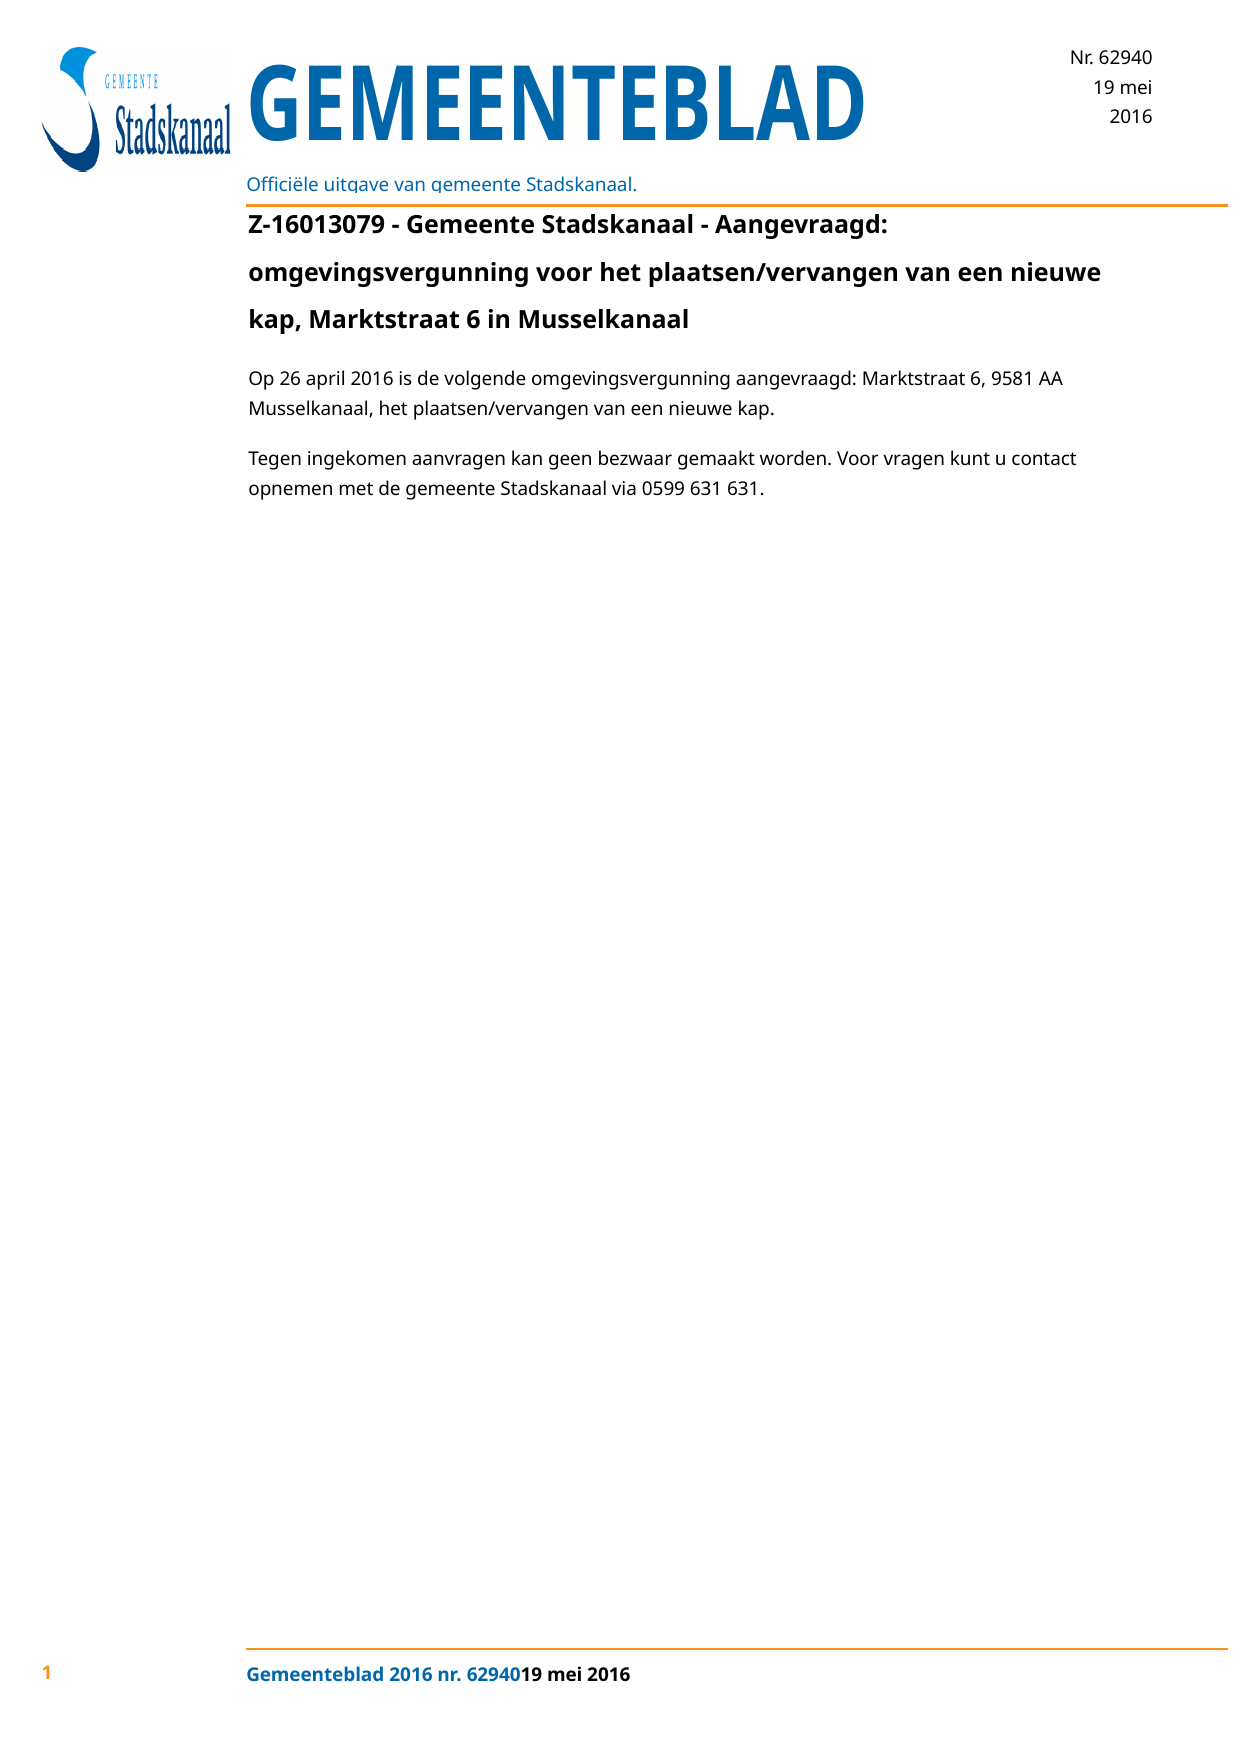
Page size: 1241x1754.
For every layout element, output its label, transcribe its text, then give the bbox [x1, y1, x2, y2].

text Z-16013079 - Gemeente Stadskanaal - Aangevraagd: omgevingsvergunning voor het plaatsen/vervangen van een nieuwe kap, Marktstraat 6 in Musselkanaal [248, 207, 1152, 336]
text Tegen ingekomen aanvragen kan geen bezwaar gemaakt worden. Voor vragen kunt u contact opnemen met de gemeente Stadskanaal via 0599 631 631. [248, 446, 1152, 501]
picture [41, 47, 231, 172]
text Op 26 april 2016 is de volgende omgevingsvergunning aangevraagd: Marktstraat 6, 9581 AA Musselkanaal, het plaatsen/vervangen van een nieuwe kap. [248, 366, 1152, 421]
